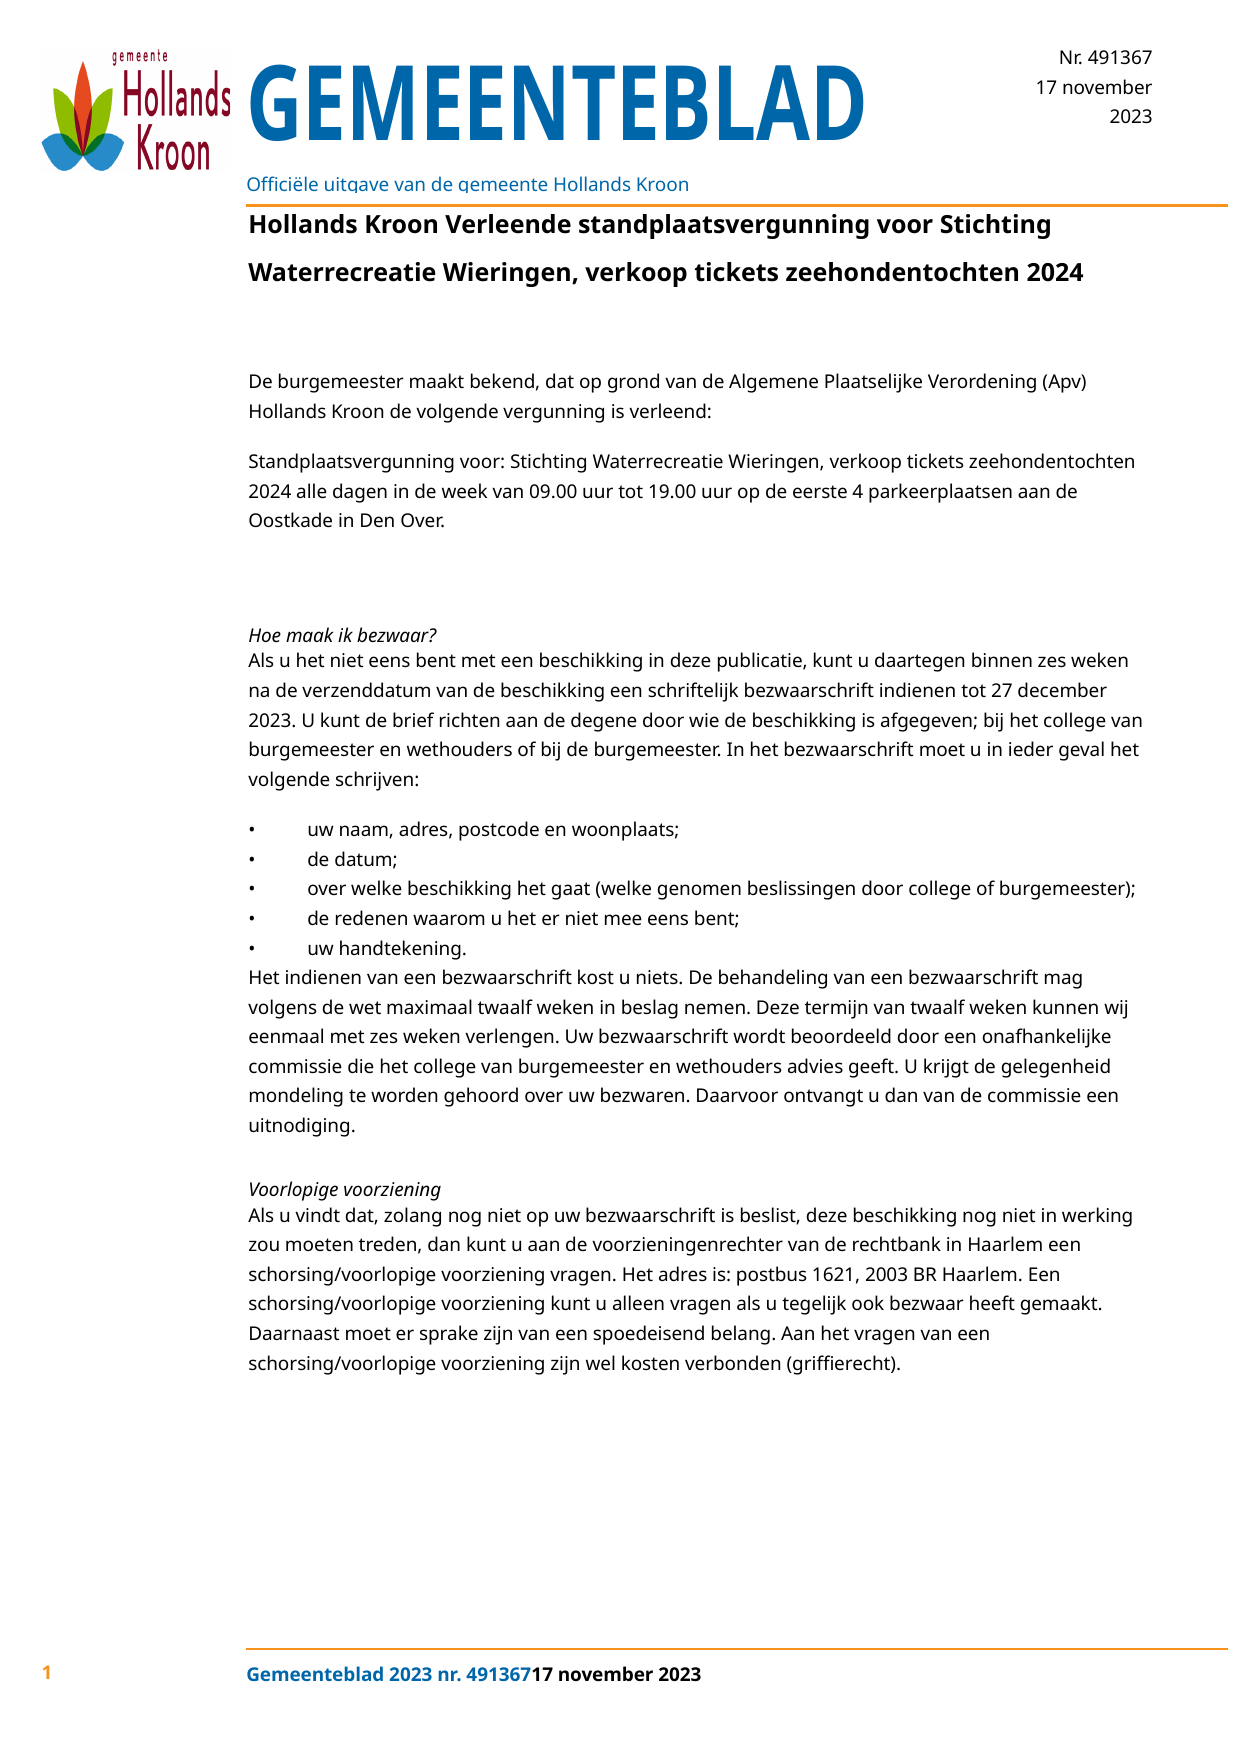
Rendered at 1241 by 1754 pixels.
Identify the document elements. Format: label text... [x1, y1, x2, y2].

text Hoe maak ik bezwaar? [248, 622, 1152, 648]
list de redenen waarom u het er niet mee eens bent; [248, 905, 1152, 931]
text Hollands Kroon Verleende standplaatsvergunning voor Stichting Waterrecreatie Wieringen, verkoop tickets zeehondentochten 2024 [248, 207, 1152, 288]
list de datum; [248, 846, 1152, 872]
text Standplaatsvergunning voor: Stichting Waterrecreatie Wieringen, verkoop tickets zeehondentochten 2024 alle dagen in de week van 09.00 uur tot 19.00 uur op de eerste 4 parkeerplaatsen aan de Oostkade in Den Over. [248, 448, 1152, 533]
text Als u vindt dat, zolang nog niet op uw bezwaarschrift is beslist, deze beschikking nog niet in werking zou moeten treden, dan kunt u aan de voorzieningenrechter van de rechtbank in Haarlem een schorsing/voorlopige voorziening vragen. Het adres is: postbus 1621, 2003 BR Haarlem. Een schorsing/voorlopige voorziening kunt u alleen vragen als u tegelijk ook bezwaar heeft gemaakt. Daarnaast moet er sprake zijn van een spoedeisend belang. Aan het vragen van een schorsing/voorlopige voorziening zijn wel kosten verbonden (griffierecht). [248, 1202, 1152, 1376]
list uw handtekening. [248, 935, 1152, 960]
list over welke beschikking het gaat (welke genomen beslissingen door college of burgemeester); [248, 876, 1152, 901]
text Voorlopige voorziening [248, 1176, 1152, 1202]
text Het indienen van een bezwaarschrift kost u niets. De behandeling van een bezwaarschrift mag volgens de wet maximaal twaalf weken in beslag nemen. Deze termijn van twaalf weken kunnen wij eenmaal met zes weken verlengen. Uw bezwaarschrift wordt beoordeeld door een onafhankelijke commissie die het college van burgemeester en wethouders advies geeft. U krijgt de gelegenheid mondeling te worden gehoord over uw bezwaren. Daarvoor ontvangt u dan van de commissie een uitnodiging. [248, 964, 1152, 1138]
picture [41, 47, 231, 172]
text De burgemeester maakt bekend, dat op grond van de Algemene Plaatselijke Verordening (Apv) Hollands Kroon de volgende vergunning is verleend: [248, 368, 1152, 424]
text Als u het niet eens bent met een beschikking in deze publicatie, kunt u daartegen binnen zes weken na de verzenddatum van de beschikking een schriftelijk bezwaarschrift indienen tot 27 december 2023. U kunt de brief richten aan de degene door wie de beschikking is afgegeven; bij het college van burgemeester en wethouders of bij de burgemeester. In het bezwaarschrift moet u in ieder geval het volgende schrijven: [248, 648, 1152, 792]
list uw naam, adres, postcode en woonplaats; [248, 816, 1152, 842]
